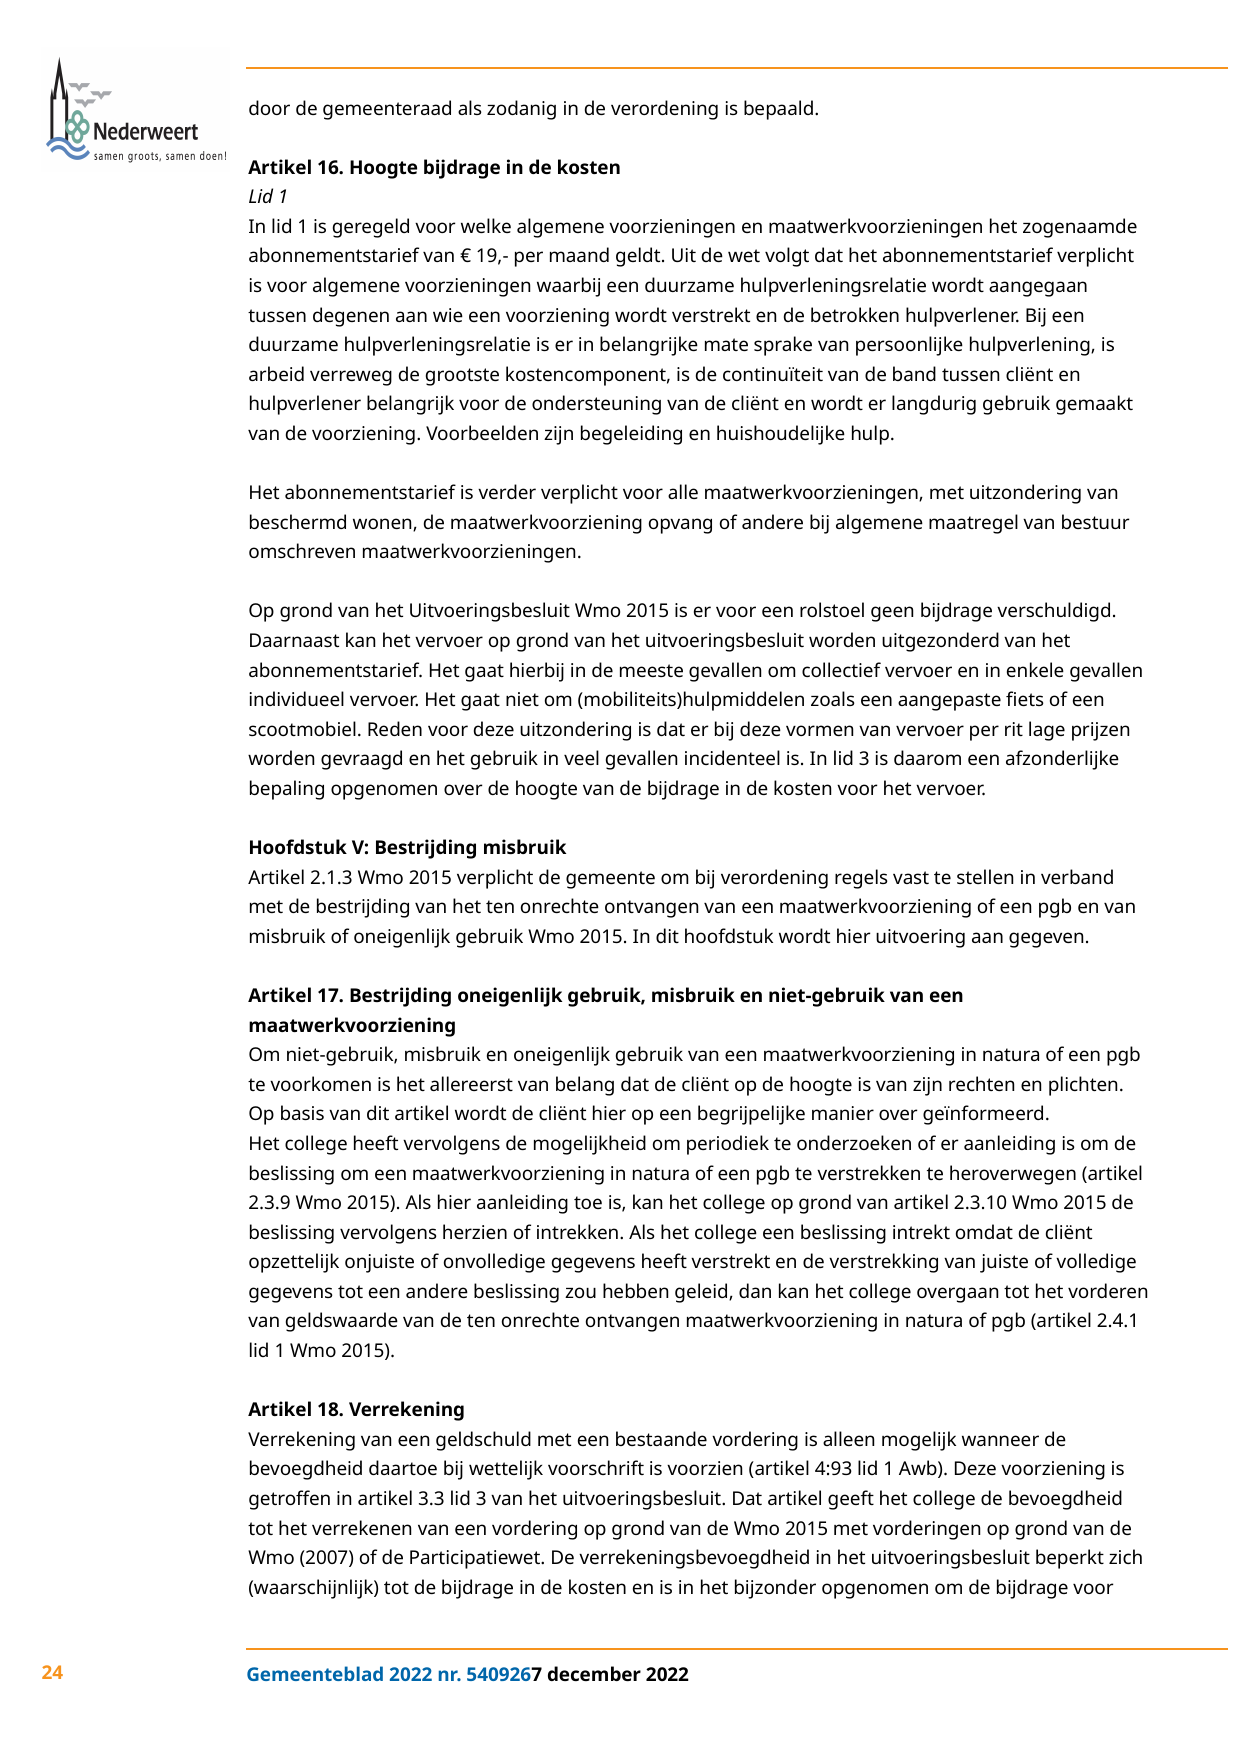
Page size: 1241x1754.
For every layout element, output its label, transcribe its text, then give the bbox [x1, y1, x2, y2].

text Artikel 16. Hoogte bijdrage in de kosten [248, 154, 1152, 180]
text Lid 1 [248, 183, 1152, 209]
text Artikel 18. Verrekening [248, 1396, 1152, 1422]
text Op grond van het Uitvoeringsbesluit Wmo 2015 is er voor een rolstoel geen bijdrage verschuldigd. [248, 598, 1152, 623]
text Het college heeft vervolgens de mogelijkheid om periodiek te onderzoeken of er aanleiding is om de beslissing om een maatwerkvoorziening in natura of een pgb te verstrekken te heroverwegen (artikel 2.3.9 Wmo 2015). Als hier aanleiding toe is, kan het college op grond van artikel 2.3.10 Wmo 2015 de beslissing vervolgens herzien of intrekken. Als het college een beslissing intrekt omdat de cliënt opzettelijk onjuiste of onvolledige gegevens heeft verstrekt en de verstrekking van juiste of volledige gegevens tot een andere beslissing zou hebben geleid, dan kan het college overgaan tot het vorderen van geldswaarde van de ten onrechte ontvangen maatwerkvoorziening in natura of pgb (artikel 2.4.1 lid 1 Wmo 2015). [248, 1130, 1152, 1363]
text Artikel 2.1.3 Wmo 2015 verplicht de gemeente om bij verordening regels vast te stellen in verband met de bestrijding van het ten onrechte ontvangen van een maatwerkvoorziening of een pgb en van misbruik of oneigenlijk gebruik Wmo 2015. In dit hoofdstuk wordt hier uitvoering aan gegeven. [248, 864, 1152, 949]
text Verrekening van een geldschuld met een bestaande vordering is alleen mogelijk wanneer de bevoegdheid daartoe bij wettelijk voorschrift is voorzien (artikel 4:93 lid 1 Awb). Deze voorziening is getroffen in artikel 3.3 lid 3 van het uitvoeringsbesluit. Dat artikel geeft het college de bevoegdheid tot het verrekenen van een vordering op grond van de Wmo 2015 met vorderingen op grond van de Wmo (2007) of de Participatiewet. De verrekeningsbevoegdheid in het uitvoeringsbesluit beperkt zich (waarschijnlijk) tot de bijdrage in de kosten en is in het bijzonder opgenomen om de bijdrage voor [248, 1426, 1152, 1600]
text Het abonnementstarief is verder verplicht voor alle maatwerkvoorzieningen, met uitzondering van beschermd wonen, de maatwerkvoorziening opvang of andere bij algemene maatregel van bestuur omschreven maatwerkvoorzieningen. [248, 479, 1152, 564]
text Artikel 17. Bestrijding oneigenlijk gebruik, misbruik en niet-gebruik van een maatwerkvoorziening [248, 982, 1152, 1038]
text Hoofdstuk V: Bestrijding misbruik [248, 834, 1152, 860]
picture [41, 47, 231, 172]
text door de gemeenteraad als zodanig in de verordening is bepaald. [248, 95, 1152, 121]
text Daarnaast kan het vervoer op grond van het uitvoeringsbesluit worden uitgezonderd van het abonnementstarief. Het gaat hierbij in de meeste gevallen om collectief vervoer en in enkele gevallen individueel vervoer. Het gaat niet om (mobiliteits)hulpmiddelen zoals een aangepaste fiets of een scootmobiel. Reden voor deze uitzondering is dat er bij deze vormen van vervoer per rit lage prijzen worden gevraagd en het gebruik in veel gevallen incidenteel is. In lid 3 is daarom een afzonderlijke bepaling opgenomen over de hoogte van de bijdrage in de kosten voor het vervoer. [248, 627, 1152, 801]
text In lid 1 is geregeld voor welke algemene voorzieningen en maatwerkvoorzieningen het zogenaamde abonnementstarief van € 19,- per maand geldt. Uit de wet volgt dat het abonnementstarief verplicht is voor algemene voorzieningen waarbij een duurzame hulpverleningsrelatie wordt aangegaan tussen degenen aan wie een voorziening wordt verstrekt en de betrokken hulpverlener. Bij een duurzame hulpverleningsrelatie is er in belangrijke mate sprake van persoonlijke hulpverlening, is arbeid verreweg de grootste kostencomponent, is de continuïteit van de band tussen cliënt en hulpverlener belangrijk voor de ondersteuning van de cliënt en wordt er langdurig gebruik gemaakt van de voorziening. Voorbeelden zijn begeleiding en huishoudelijke hulp. [248, 213, 1152, 446]
text Om niet-gebruik, misbruik en oneigenlijk gebruik van een maatwerkvoorziening in natura of een pgb te voorkomen is het allereerst van belang dat de cliënt op de hoogte is van zijn rechten en plichten. Op basis van dit artikel wordt de cliënt hier op een begrijpelijke manier over geïnformeerd. [248, 1041, 1152, 1126]
